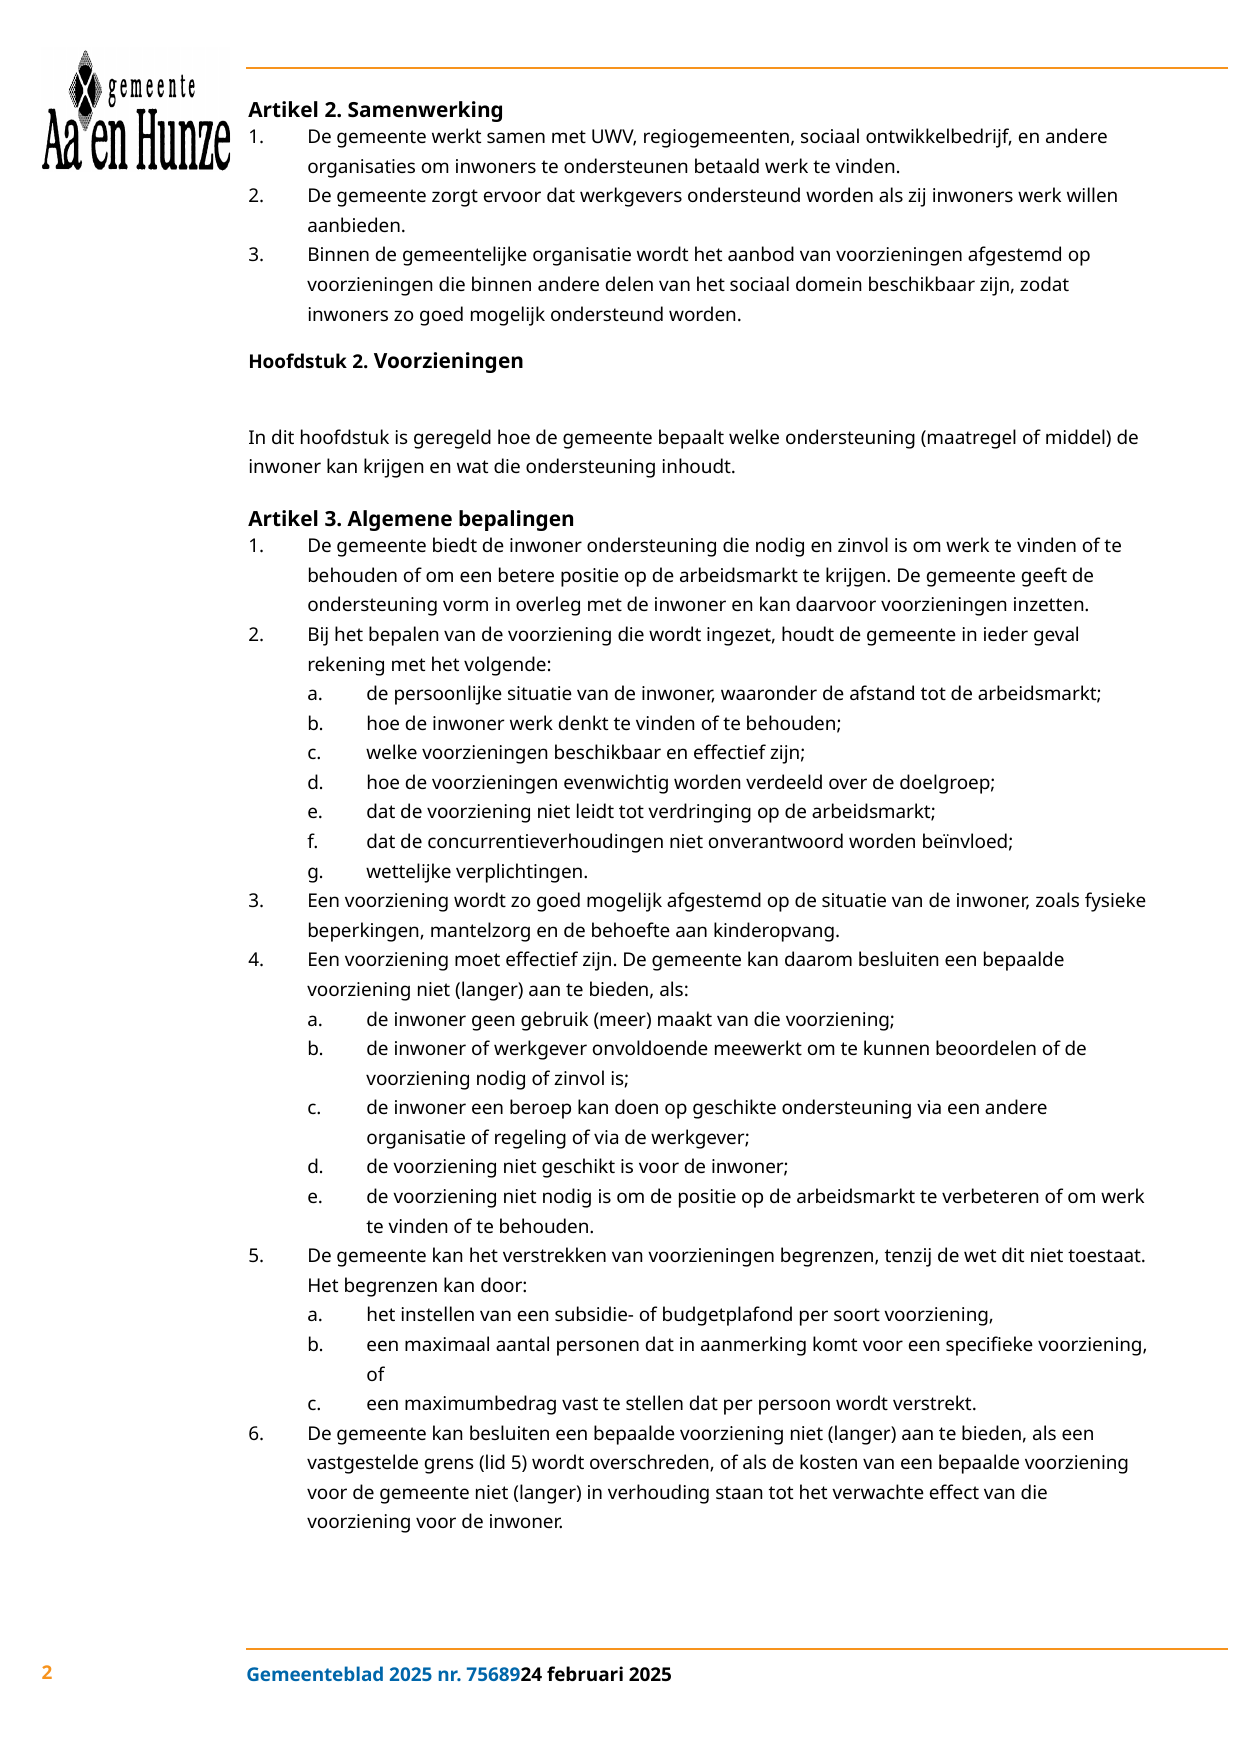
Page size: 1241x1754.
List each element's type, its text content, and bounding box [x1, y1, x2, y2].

list De gemeente biedt de inwoner ondersteuning die nodig en zinvol is om werk te vinden of te behouden of om een betere positie op de arbeidsmarkt te krijgen. De gemeente geeft de ondersteuning vorm in overleg met de inwoner en kan daarvoor voorzieningen inzetten. [248, 532, 1152, 617]
list een maximumbedrag vast te stellen dat per persoon wordt verstrekt. [307, 1390, 1152, 1416]
list een maximaal aantal personen dat in aanmerking komt voor een specifieke voorziening, of [307, 1331, 1152, 1387]
list Bij het bepalen van de voorziening die wordt ingezet, houdt de gemeente in ieder geval rekening met het volgende: [248, 621, 1152, 677]
list De gemeente werkt samen met UWV, regiogemeenten, sociaal ontwikkelbedrijf, en andere organisaties om inwoners te ondersteunen betaald werk te vinden. [248, 123, 1152, 178]
list Een voorziening moet effectief zijn. De gemeente kan daarom besluiten een bepaalde voorziening niet (langer) aan te bieden, als: [248, 947, 1152, 1002]
list De gemeente kan besluiten een bepaalde voorziening niet (langer) aan te bieden, als een vastgestelde grens (lid 5) wordt overschreden, of als de kosten van een bepaalde voorziening voor de gemeente niet (langer) in verhouding staan tot het verwachte effect van die voorziening voor de inwoner. [248, 1420, 1152, 1534]
text Hoofdstuk 2. Voorzieningen [248, 346, 1152, 375]
list wettelijke verplichtingen. [307, 858, 1152, 884]
list De gemeente zorgt ervoor dat werkgevers ondersteund worden als zij inwoners werk willen aanbieden. [248, 182, 1152, 238]
list de persoonlijke situatie van de inwoner, waaronder de afstand tot de arbeidsmarkt; [307, 680, 1152, 706]
list de voorziening niet nodig is om de positie op de arbeidsmarkt te verbeteren of om werk te vinden of te behouden. [307, 1183, 1152, 1239]
list welke voorzieningen beschikbaar en effectief zijn; [307, 739, 1152, 765]
list de inwoner of werkgever onvoldoende meewerkt om te kunnen beoordelen of de voorziening nodig of zinvol is; [307, 1035, 1152, 1091]
list dat de concurrentieverhoudingen niet onverantwoord worden beïnvloed; [307, 828, 1152, 854]
list De gemeente kan het verstrekken van voorzieningen begrenzen, tenzij de wet dit niet toestaat. Het begrenzen kan door: [248, 1242, 1152, 1298]
text Artikel 2. Samenwerking [248, 95, 1152, 123]
list de inwoner een beroep kan doen op geschikte ondersteuning via een andere organisatie of regeling of via de werkgever; [307, 1094, 1152, 1150]
list de inwoner geen gebruik (meer) maakt van die voorziening; [307, 1006, 1152, 1032]
picture [41, 47, 231, 172]
list hoe de inwoner werk denkt te vinden of te behouden; [307, 710, 1152, 736]
text In dit hoofdstuk is geregeld hoe de gemeente bepaalt welke ondersteuning (maatregel of middel) de inwoner kan krijgen en wat die ondersteuning inhoudt. [248, 424, 1152, 479]
list het instellen van een subsidie- of budgetplafond per soort voorziening, [307, 1302, 1152, 1327]
list Binnen de gemeentelijke organisatie wordt het aanbod van voorzieningen afgestemd op voorzieningen die binnen andere delen van het sociaal domein beschikbaar zijn, zodat inwoners zo goed mogelijk ondersteund worden. [248, 242, 1152, 326]
list dat de voorziening niet leidt tot verdringing op de arbeidsmarkt; [307, 799, 1152, 824]
text Artikel 3. Algemene bepalingen [248, 504, 1152, 532]
list de voorziening niet geschikt is voor de inwoner; [307, 1154, 1152, 1179]
list hoe de voorzieningen evenwichtig worden verdeeld over de doelgroep; [307, 769, 1152, 795]
list Een voorziening wordt zo goed mogelijk afgestemd op de situatie van de inwoner, zoals fysieke beperkingen, mantelzorg en de behoefte aan kinderopvang. [248, 887, 1152, 943]
